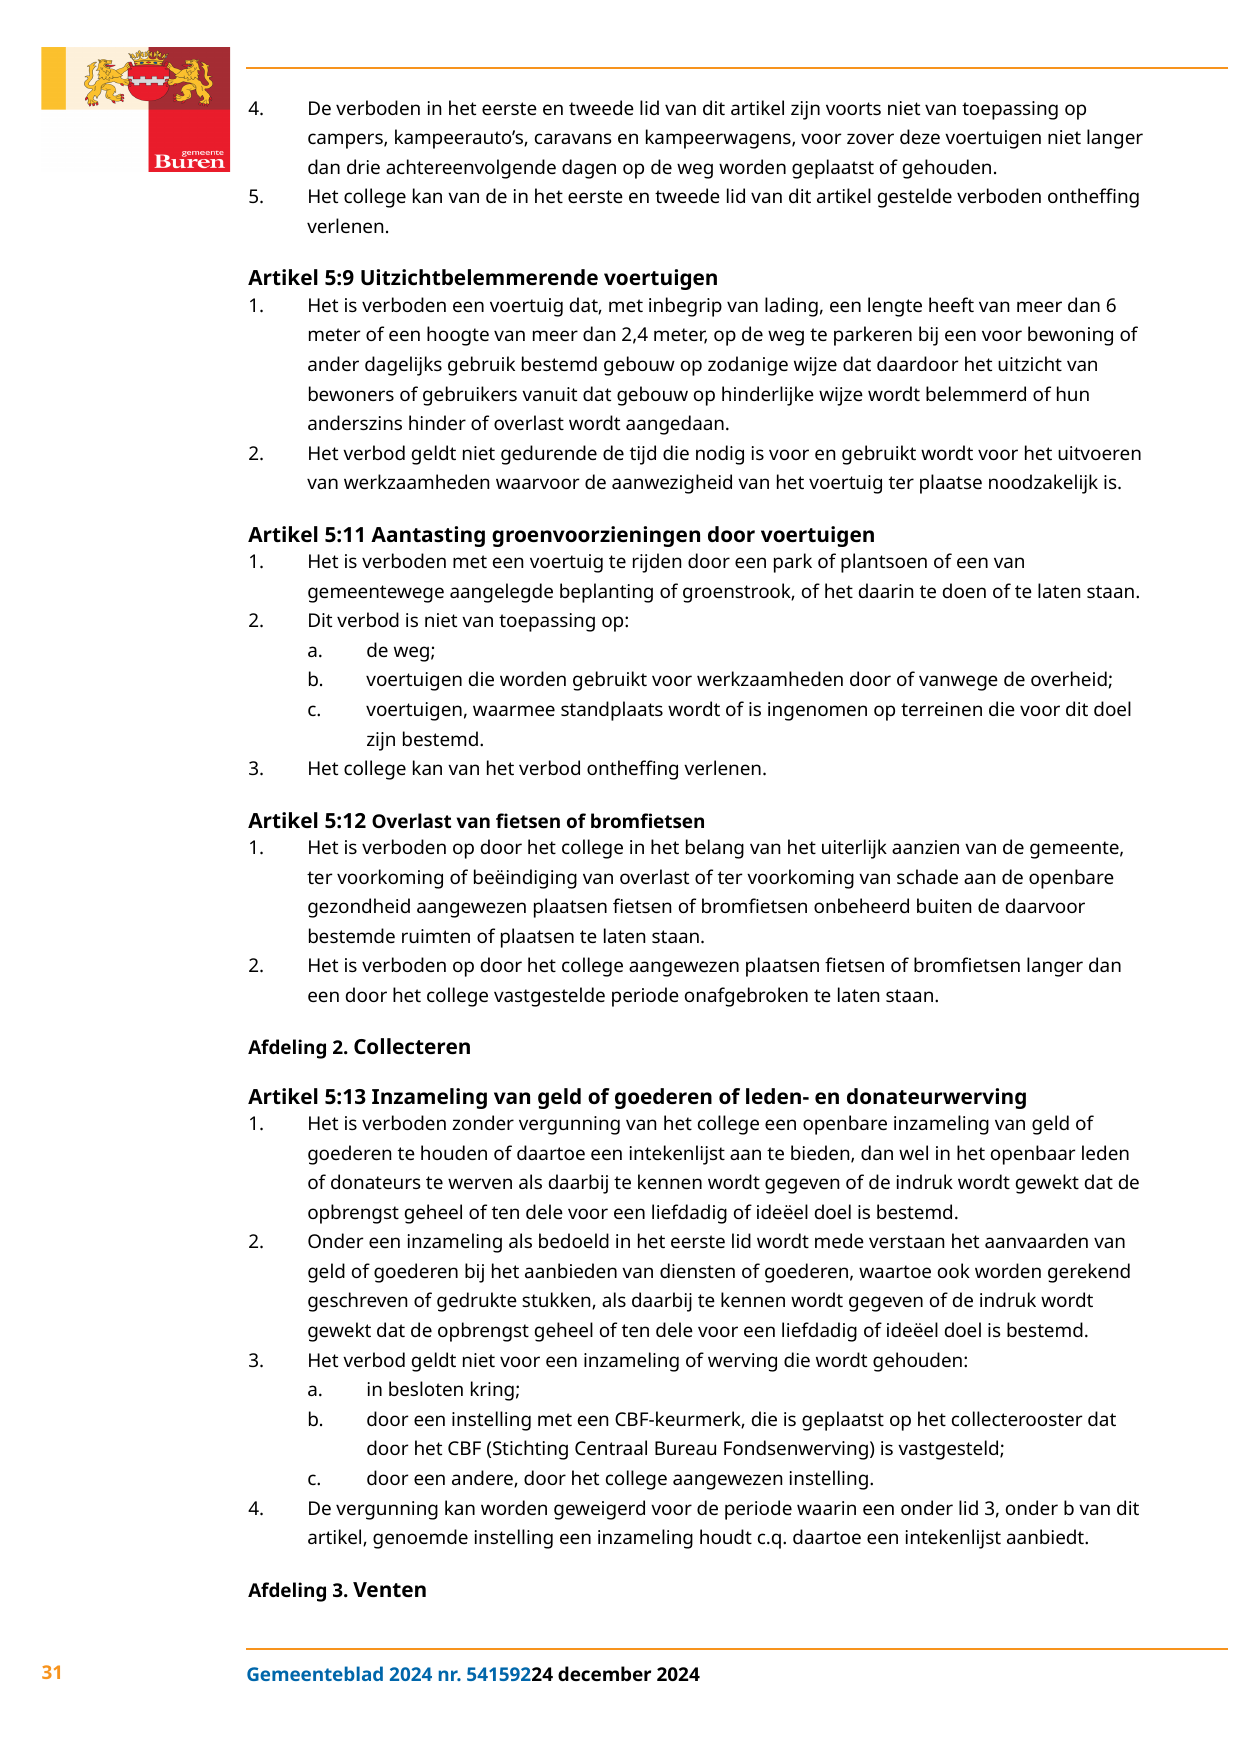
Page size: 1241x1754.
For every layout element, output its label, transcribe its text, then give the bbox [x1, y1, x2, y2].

text Afdeling 3. Venten [248, 1575, 1152, 1603]
list Het is verboden zonder vergunning van het college een openbare inzameling van geld of goederen te houden of daartoe een intekenlijst aan te bieden, dan wel in het openbaar leden of donateurs te werven als daarbij te kennen wordt gegeven of de indruk wordt gewekt dat de opbrengst geheel of ten dele voor een liefdadig of ideëel doel is bestemd. [248, 1110, 1152, 1225]
text Artikel 5:9 Uitzichtbelemmerende voertuigen [248, 263, 1152, 292]
list Onder een inzameling als bedoeld in het eerste lid wordt mede verstaan het aanvaarden van geld of goederen bij het aanbieden van diensten of goederen, waartoe ook worden gerekend geschreven of gedrukte stukken, als daarbij te kennen wordt gegeven of de indruk wordt gewekt dat de opbrengst geheel of ten dele voor een liefdadig of ideëel doel is bestemd. [248, 1228, 1152, 1343]
list de weg; [307, 637, 1152, 663]
list in besloten kring; [307, 1376, 1152, 1402]
list Het verbod geldt niet gedurende de tijd die nodig is voor en gebruikt wordt voor het uitvoeren van werkzaamheden waarvoor de aanwezigheid van het voertuig ter plaatse noodzakelijk is. [248, 440, 1152, 495]
list Het is verboden op door het college aangewezen plaatsen fietsen of bromfietsen langer dan een door het college vastgestelde periode onafgebroken te laten staan. [248, 953, 1152, 1008]
list De vergunning kan worden geweigerd voor de periode waarin een onder lid 3, onder b van dit artikel, genoemde instelling een inzameling houdt c.q. daartoe een intekenlijst aanbiedt. [248, 1495, 1152, 1550]
text Artikel 5:11 Aantasting groenvoorzieningen door voertuigen [248, 520, 1152, 548]
list door een instelling met een CBF-keurmerk, die is geplaatst op het collecterooster dat door het CBF (Stichting Centraal Bureau Fondsenwerving) is vastgesteld; [307, 1406, 1152, 1461]
text Artikel 5:13 Inzameling van geld of goederen of leden- en donateurwerving [248, 1082, 1152, 1110]
picture [41, 47, 231, 172]
list Het college kan van de in het eerste en tweede lid van dit artikel gestelde verboden ontheffing verlenen. [248, 183, 1152, 239]
list voertuigen, waarmee standplaats wordt of is ingenomen op terreinen die voor dit doel zijn bestemd. [307, 696, 1152, 752]
list voertuigen die worden gebruikt voor werkzaamheden door of vanwege de overheid; [307, 667, 1152, 692]
list Het is verboden met een voertuig te rijden door een park of plantsoen of een van gemeentewege aangelegde beplanting of groenstrook, of het daarin te doen of te laten staan. [248, 548, 1152, 604]
list Het is verboden een voertuig dat, met inbegrip van lading, een lengte heeft van meer dan 6 meter of een hoogte van meer dan 2,4 meter, op de weg te parkeren bij een voor bewoning of ander dagelijks gebruik bestemd gebouw op zodanige wijze dat daardoor het uitzicht van bewoners of gebruikers vanuit dat gebouw op hinderlijke wijze wordt belemmerd of hun anderszins hinder of overlast wordt aangedaan. [248, 292, 1152, 436]
list Dit verbod is niet van toepassing op: [248, 607, 1152, 633]
list door een andere, door het college aangewezen instelling. [307, 1465, 1152, 1491]
list Het is verboden op door het college in het belang van het uiterlijk aanzien van de gemeente, ter voorkoming of beëindiging van overlast of ter voorkoming van schade aan de openbare gezondheid aangewezen plaatsen fietsen of bromfietsen onbeheerd buiten de daarvoor bestemde ruimten of plaatsen te laten staan. [248, 834, 1152, 949]
list Het college kan van het verbod ontheffing verlenen. [248, 755, 1152, 781]
list Het verbod geldt niet voor een inzameling of werving die wordt gehouden: [248, 1347, 1152, 1373]
list De verboden in het eerste en tweede lid van dit artikel zijn voorts niet van toepassing op campers, kampeerauto’s, caravans en kampeerwagens, voor zover deze voertuigen niet langer dan drie achtereenvolgende dagen op de weg worden geplaatst of gehouden. [248, 95, 1152, 180]
text Artikel 5:12 Overlast van fietsen of bromfietsen [248, 806, 1152, 834]
text Afdeling 2. Collecteren [248, 1032, 1152, 1061]
